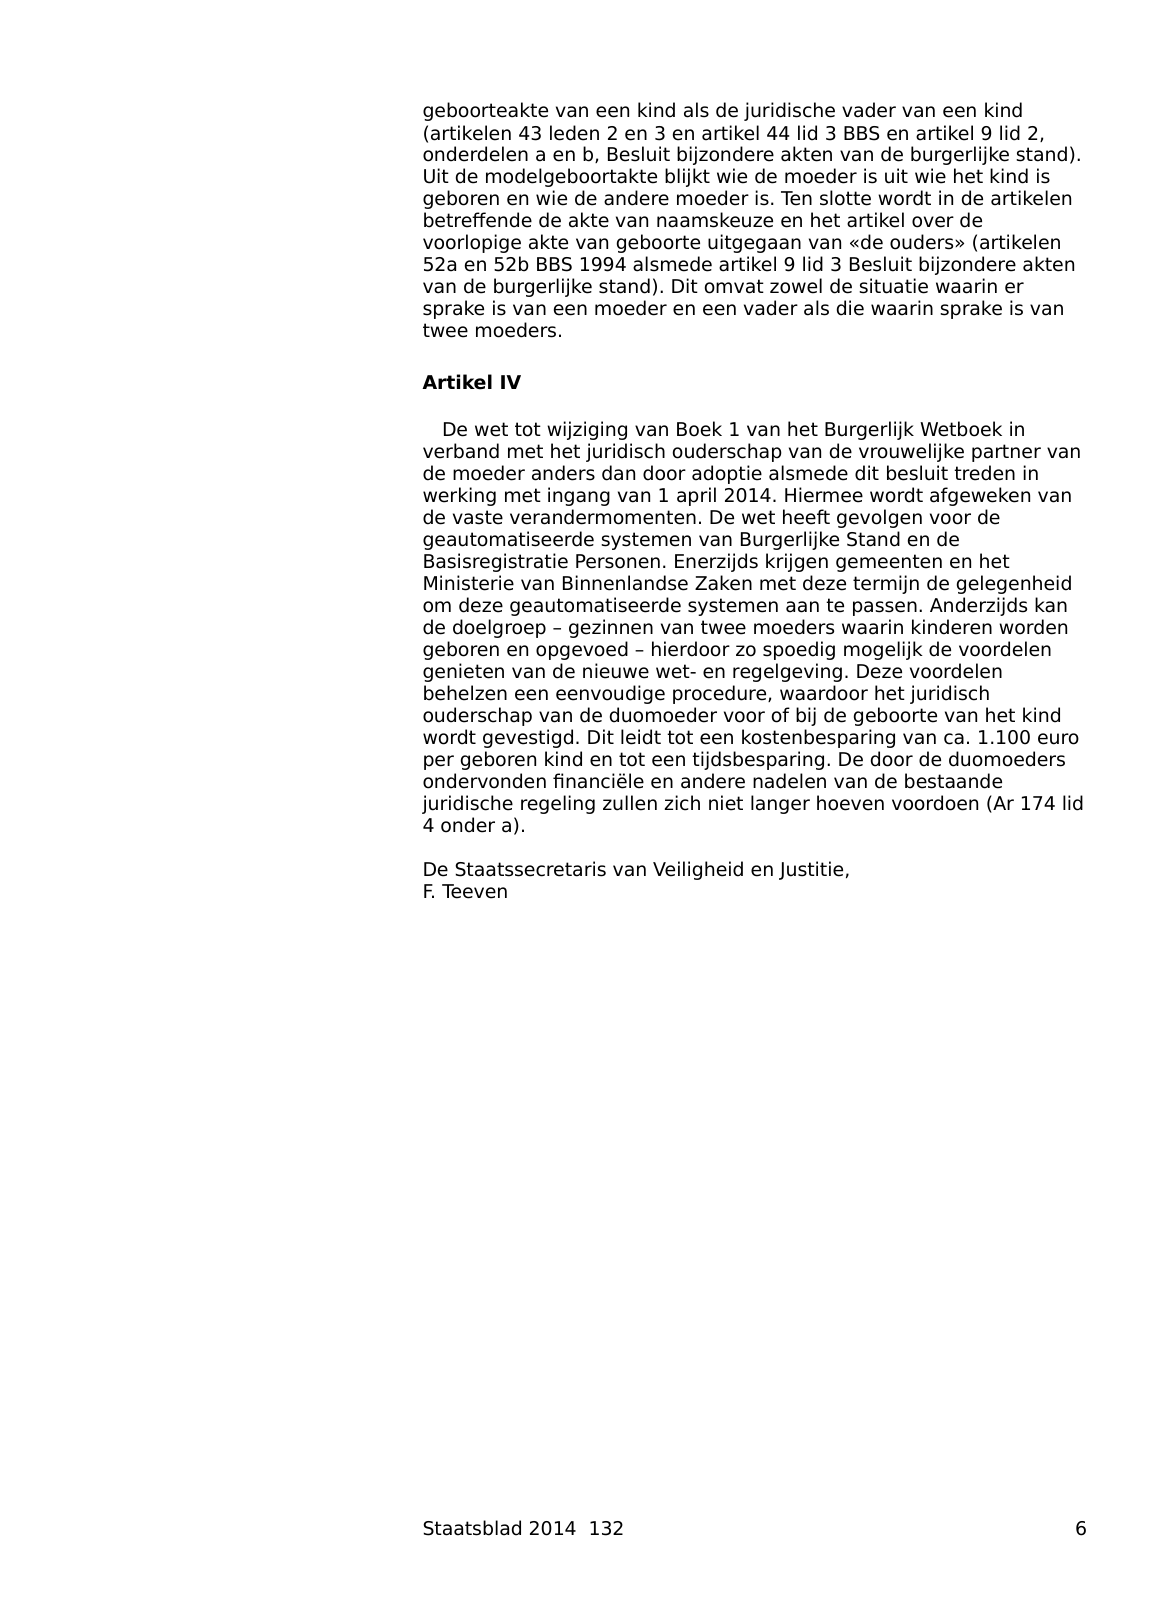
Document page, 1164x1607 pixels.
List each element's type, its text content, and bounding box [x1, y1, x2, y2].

text geboorteakte van een kind als de juridische vader van een kind (artikelen 43 leden 2 en 3 en artikel 44 lid 3 BBS en artikel 9 lid 2, onderdelen a en b, Besluit bijzondere akten van de burgerlijke stand). Uit de modelgeboortakte blijkt wie de moeder is uit wie het kind is geboren en wie de andere moeder is. Ten slotte wordt in de artikelen betreffende de akte van naamskeuze en het artikel over de voorlopige akte van geboorte uitgegaan van «de ouders» (artikelen 52a en 52b BBS 1994 alsmede artikel 9 lid 3 Besluit bijzondere akten van de burgerlijke stand). Dit omvat zowel de situatie waarin er sprake is van een moeder en een vader als die waarin sprake is van twee moeders. [422, 100, 1087, 342]
text De Staatssecretaris van Veiligheid en Justitie, F. Teeven [422, 859, 1087, 903]
subtitle Artikel IV [422, 372, 1087, 394]
text De wet tot wijziging van Boek 1 van het Burgerlijk Wetboek in verband met het juridisch ouderschap van de vrouwelijke partner van de moeder anders dan door adoptie alsmede dit besluit treden in werking met ingang van 1 april 2014. Hiermee wordt afgeweken van de vaste verandermomenten. De wet heeft gevolgen voor de geautomatiseerde systemen van Burgerlijke Stand en de Basisregistratie Personen. Enerzijds krijgen gemeenten en het Ministerie van Binnenlandse Zaken met deze termijn de gelegenheid om deze geautomatiseerde systemen aan te passen. Anderzijds kan de doelgroep – gezinnen van twee moeders waarin kinderen worden geboren en opgevoed – hierdoor zo spoedig mogelijk de voordelen genieten van de nieuwe wet- en regelgeving. Deze voordelen behelzen een eenvoudige procedure, waardoor het juridisch ouderschap van de duomoeder voor of bij de geboorte van het kind wordt gevestigd. Dit leidt tot een kostenbesparing van ca. 1.100 euro per geboren kind en tot een tijdsbesparing. De door de duomoeders ondervonden financiële en andere nadelen van de bestaande juridische regeling zullen zich niet langer hoeven voordoen (Ar 174 lid 4 onder a). [422, 419, 1087, 837]
